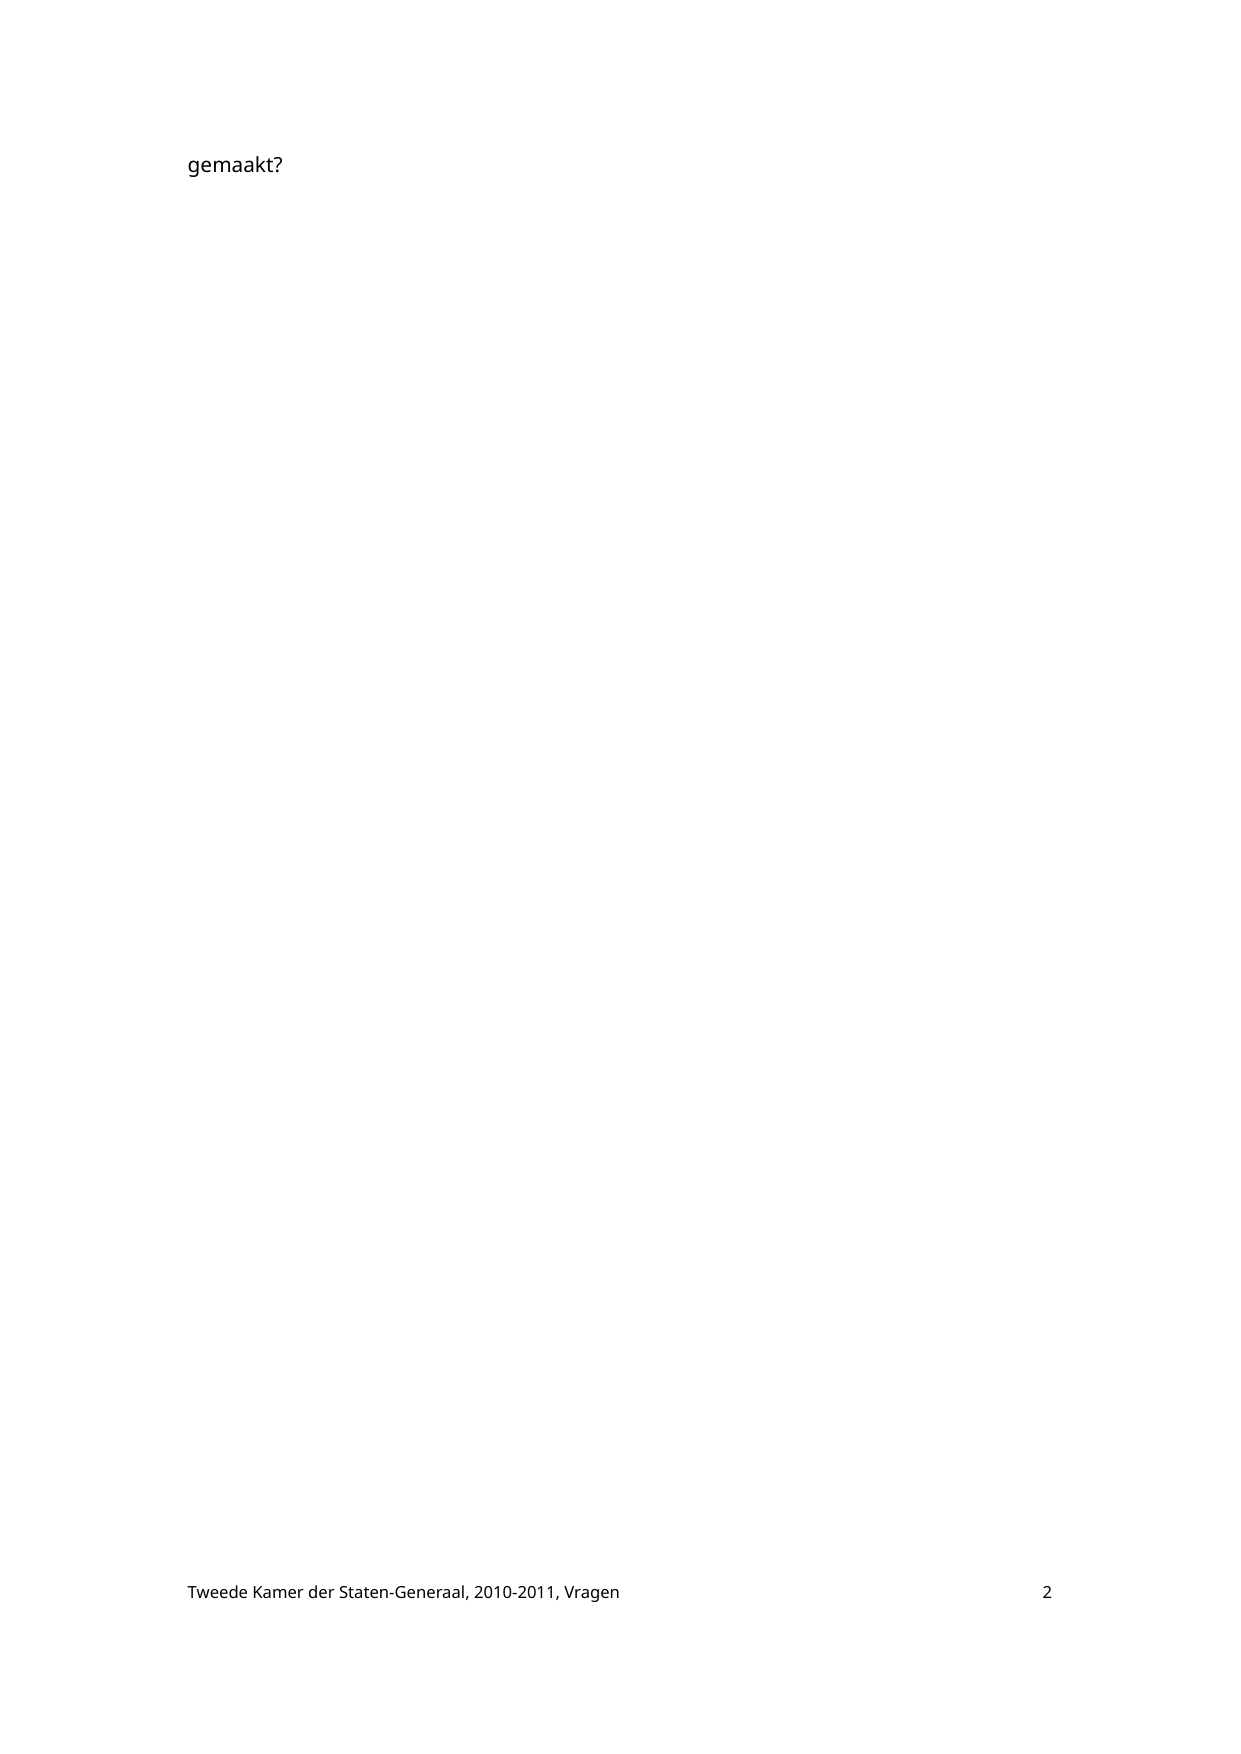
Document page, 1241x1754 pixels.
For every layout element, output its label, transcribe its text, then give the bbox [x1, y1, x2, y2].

text gemaakt? [187, 150, 1053, 178]
